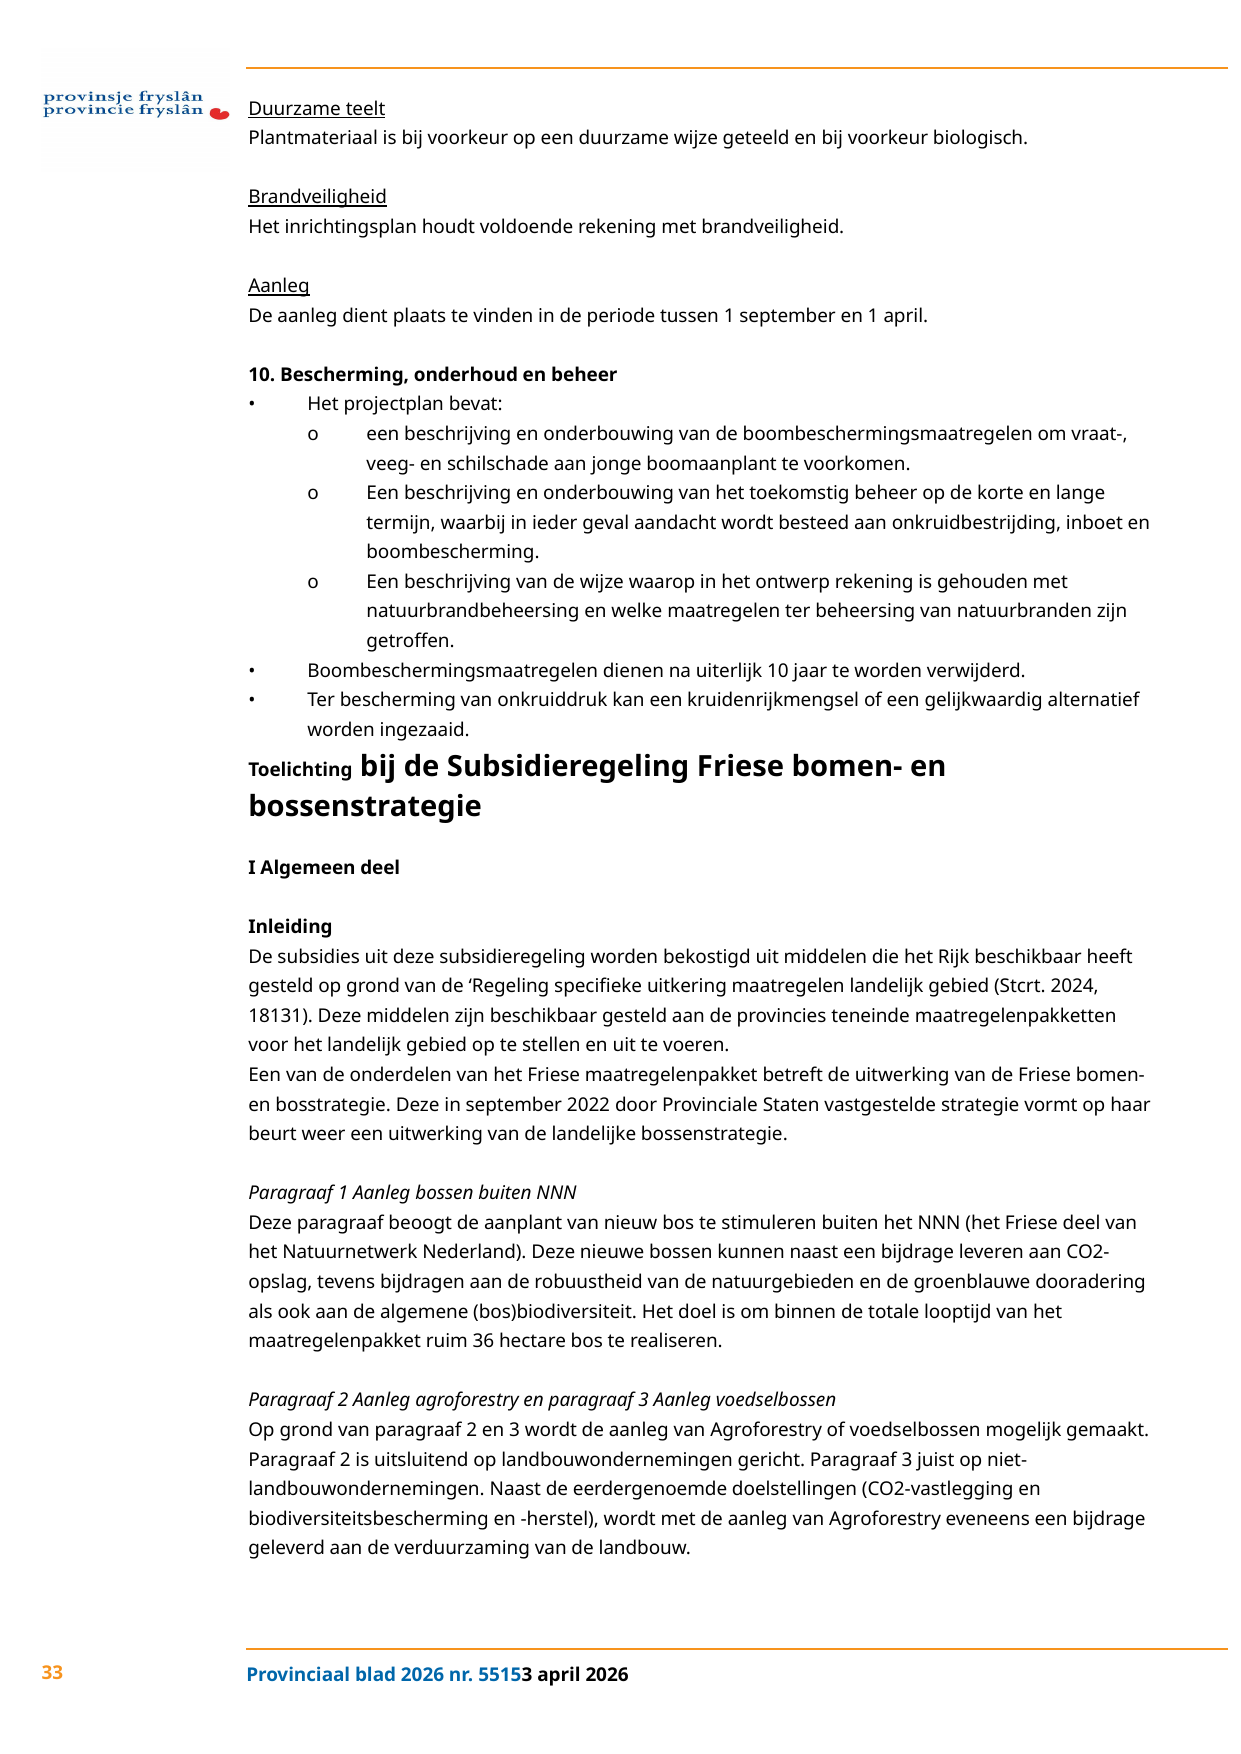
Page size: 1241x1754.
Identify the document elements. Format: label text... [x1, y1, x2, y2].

list Ter bescherming van onkruiddruk kan een kruidenrijkmengsel of een gelijkwaardig alternatief worden ingezaaid. [248, 686, 1152, 742]
text Een van de onderdelen van het Friese maatregelenpakket betreft de uitwerking van de Friese bomen- en bosstrategie. Deze in september 2022 door Provinciale Staten vastgestelde strategie vormt op haar beurt weer een uitwerking van de landelijke bossenstrategie. [248, 1061, 1152, 1146]
list een beschrijving en onderbouwing van de boombeschermingsmaatregelen om vraat-, veeg- en schilschade aan jonge boomaanplant te voorkomen. [307, 420, 1152, 476]
text Aanleg [248, 272, 1152, 298]
list Het projectplan bevat: [248, 391, 1152, 416]
text Plantmateriaal is bij voorkeur op een duurzame wijze geteeld en bij voorkeur biologisch. [248, 124, 1152, 150]
text I Algemeen deel [248, 854, 1152, 880]
text Paragraaf 1 Aanleg bossen buiten NNN [248, 1179, 1152, 1205]
text Deze paragraaf beoogt de aanplant van nieuw bos te stimuleren buiten het NNN (het Friese deel van het Natuurnetwerk Nederland). Deze nieuwe bossen kunnen naast een bijdrage leveren aan CO2-opslag, tevens bijdragen aan de robuustheid van de natuurgebieden en de groenblauwe dooradering als ook aan de algemene (bos)biodiversiteit. Het doel is om binnen de totale looptijd van het maatregelenpakket ruim 36 hectare bos te realiseren. [248, 1209, 1152, 1353]
list Een beschrijving en onderbouwing van het toekomstig beheer op de korte en lange termijn, waarbij in ieder geval aandacht wordt besteed aan onkruidbestrijding, inboet en boombescherming. [307, 479, 1152, 564]
text De subsidies uit deze subsidieregeling worden bekostigd uit middelen die het Rijk beschikbaar heeft gesteld op grond van de ‘Regeling specifieke uitkering maatregelen landelijk gebied (Stcrt. 2024, 18131). Deze middelen zijn beschikbaar gesteld aan de provincies teneinde maatregelenpakketten voor het landelijk gebied op te stellen en uit te voeren. [248, 943, 1152, 1057]
list Boombeschermingsmaatregelen dienen na uiterlijk 10 jaar te worden verwijderd. [248, 657, 1152, 683]
text De aanleg dient plaats te vinden in de periode tussen 1 september en 1 april. [248, 302, 1152, 328]
list Een beschrijving van de wijze waarop in het ontwerp rekening is gehouden met natuurbrandbeheersing en welke maatregelen ter beheersing van natuurbranden zijn getroffen. [307, 568, 1152, 653]
text Duurzame teelt [248, 95, 1152, 121]
picture [41, 47, 231, 172]
text Op grond van paragraaf 2 en 3 wordt de aanleg van Agroforestry of voedselbossen mogelijk gemaakt. Paragraaf 2 is uitsluitend op landbouwondernemingen gericht. Paragraaf 3 juist op niet-landbouwondernemingen. Naast de eerdergenoemde doelstellingen (CO2-vastlegging en biodiversiteitsbescherming en -herstel), wordt met de aanleg van Agroforestry eveneens een bijdrage geleverd aan de verduurzaming van de landbouw. [248, 1416, 1152, 1560]
text Brandveiligheid [248, 183, 1152, 209]
text Het inrichtingsplan houdt voldoende rekening met brandveiligheid. [248, 213, 1152, 239]
text 10. Bescherming, onderhoud en beheer [248, 361, 1152, 387]
text Paragraaf 2 Aanleg agroforestry en paragraaf 3 Aanleg voedselbossen [248, 1387, 1152, 1412]
text Toelichting bij de Subsidieregeling Friese bomen- en bossenstrategie [248, 746, 1152, 825]
text Inleiding [248, 913, 1152, 939]
